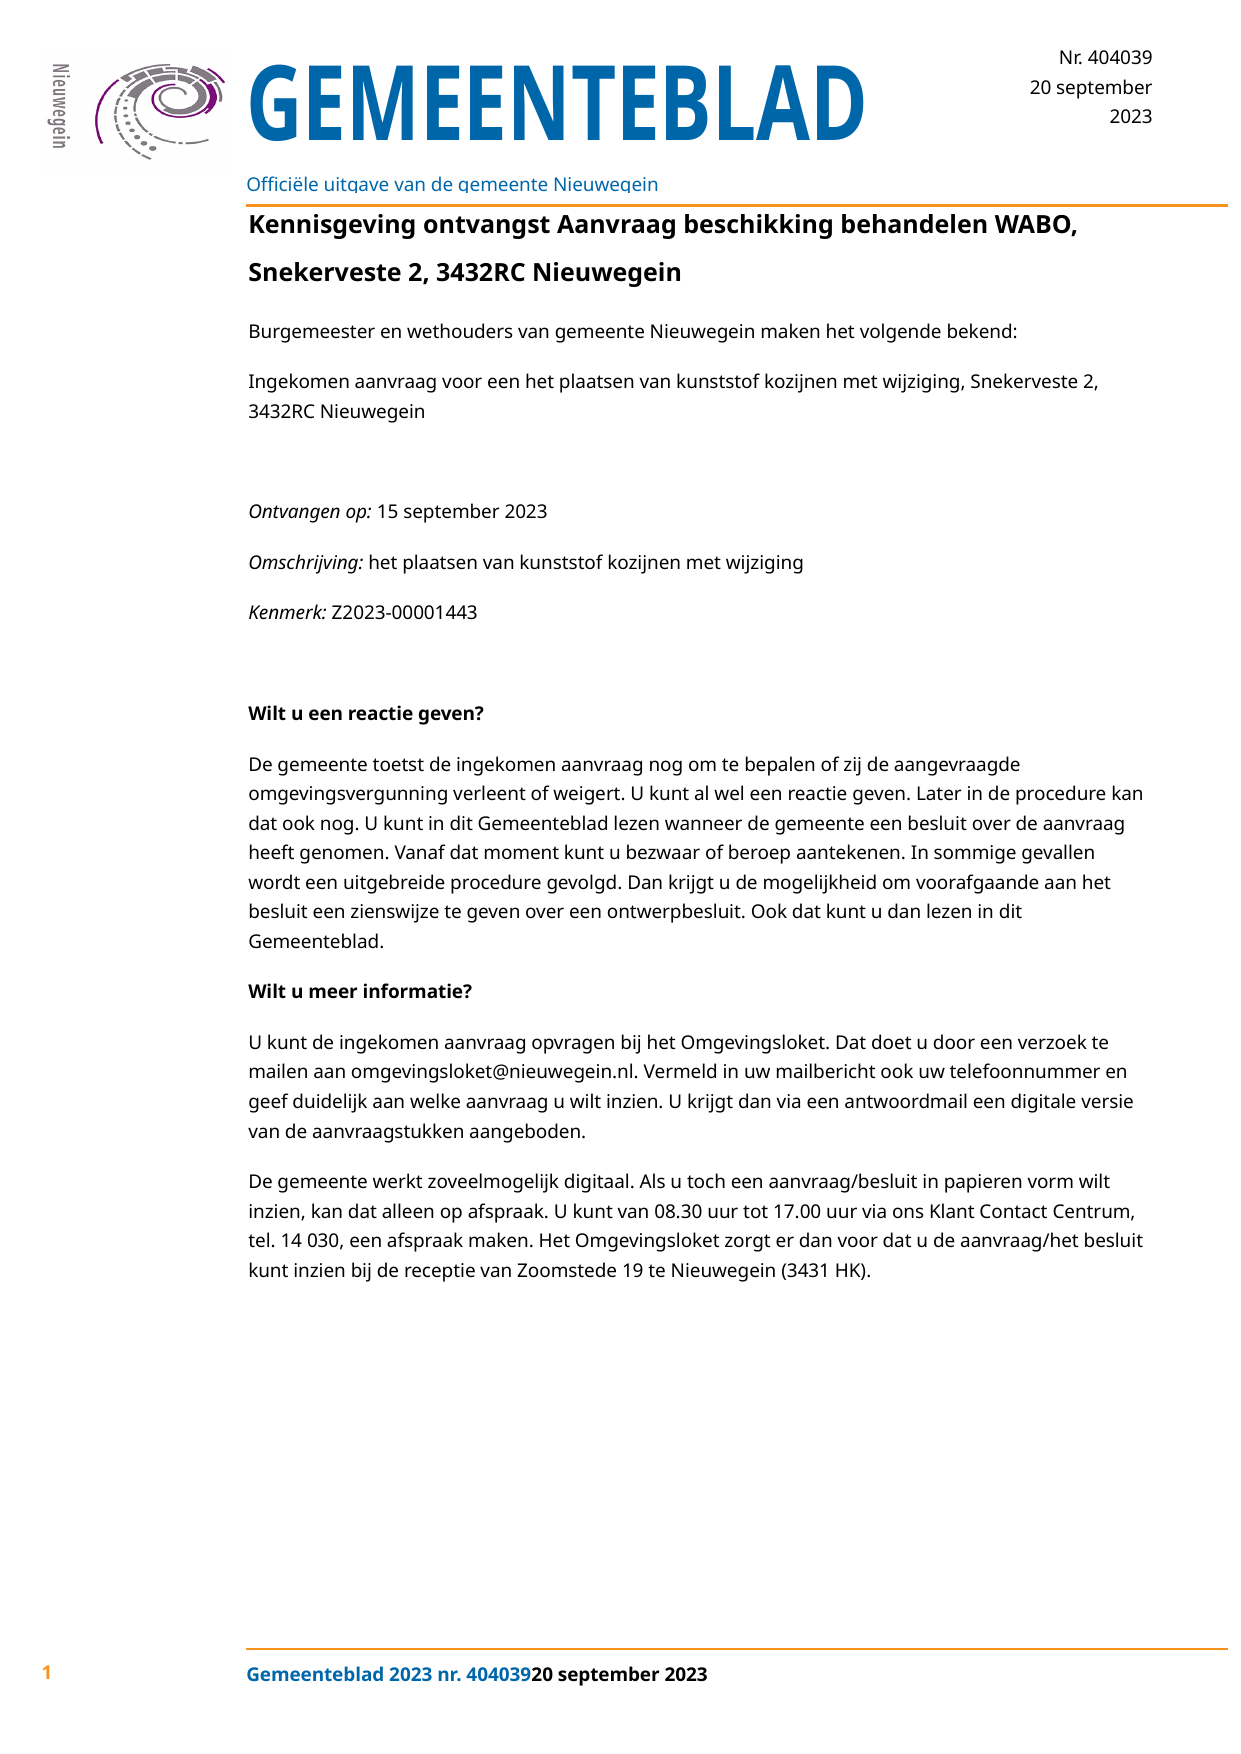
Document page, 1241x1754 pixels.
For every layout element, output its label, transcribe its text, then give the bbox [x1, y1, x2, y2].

text De gemeente werkt zoveelmogelijk digitaal. Als u toch een aanvraag/besluit in papieren vorm wilt inzien, kan dat alleen op afspraak. U kunt van 08.30 uur tot 17.00 uur via ons Klant Contact Centrum, tel. 14 030, een afspraak maken. Het Omgevingsloket zorgt er dan voor dat u de aanvraag/het besluit kunt inzien bij de receptie van Zoomstede 19 te Nieuwegein (3431 HK). [248, 1168, 1152, 1283]
text Kennisgeving ontvangst Aanvraag beschikking behandelen WABO, Snekerveste 2, 3432RC Nieuwegein [248, 207, 1152, 288]
text Ontvangen op: 15 september 2023 [248, 499, 1152, 524]
text U kunt de ingekomen aanvraag opvragen bij het Omgevingsloket. Dat doet u door een verzoek te mailen aan omgevingsloket@nieuwegein.nl. Vermeld in uw mailbericht ook uw telefoonnummer en geef duidelijk aan welke aanvraag u wilt inzien. U krijgt dan via een antwoordmail een digitale versie van de aanvraagstukken aangeboden. [248, 1029, 1152, 1144]
text Ingekomen aanvraag voor een het plaatsen van kunststof kozijnen met wijziging, Snekerveste 2, 3432RC Nieuwegein [248, 368, 1152, 424]
text Burgemeester en wethouders van gemeente Nieuwegein maken het volgende bekend: [248, 318, 1152, 344]
text Wilt u een reactie geven? [248, 700, 1152, 726]
text De gemeente toetst de ingekomen aanvraag nog om te bepalen of zij de aangevraagde omgevingsvergunning verleent of weigert. U kunt al wel een reactie geven. Later in de procedure kan dat ook nog. U kunt in dit Gemeenteblad lezen wanneer de gemeente een besluit over de aanvraag heeft genomen. Vanaf dat moment kunt u bezwaar of beroep aantekenen. In sommige gevallen wordt een uitgebreide procedure gevolgd. Dan krijgt u de mogelijkheid om voorafgaande aan het besluit een zienswijze te geven over een ontwerpbesluit. Ook dat kunt u dan lezen in dit Gemeenteblad. [248, 751, 1152, 954]
text Wilt u meer informatie? [248, 979, 1152, 1004]
picture [41, 47, 231, 172]
text Omschrijving: het plaatsen van kunststof kozijnen met wijziging [248, 549, 1152, 575]
text Kenmerk: Z2023-00001443 [248, 599, 1152, 625]
